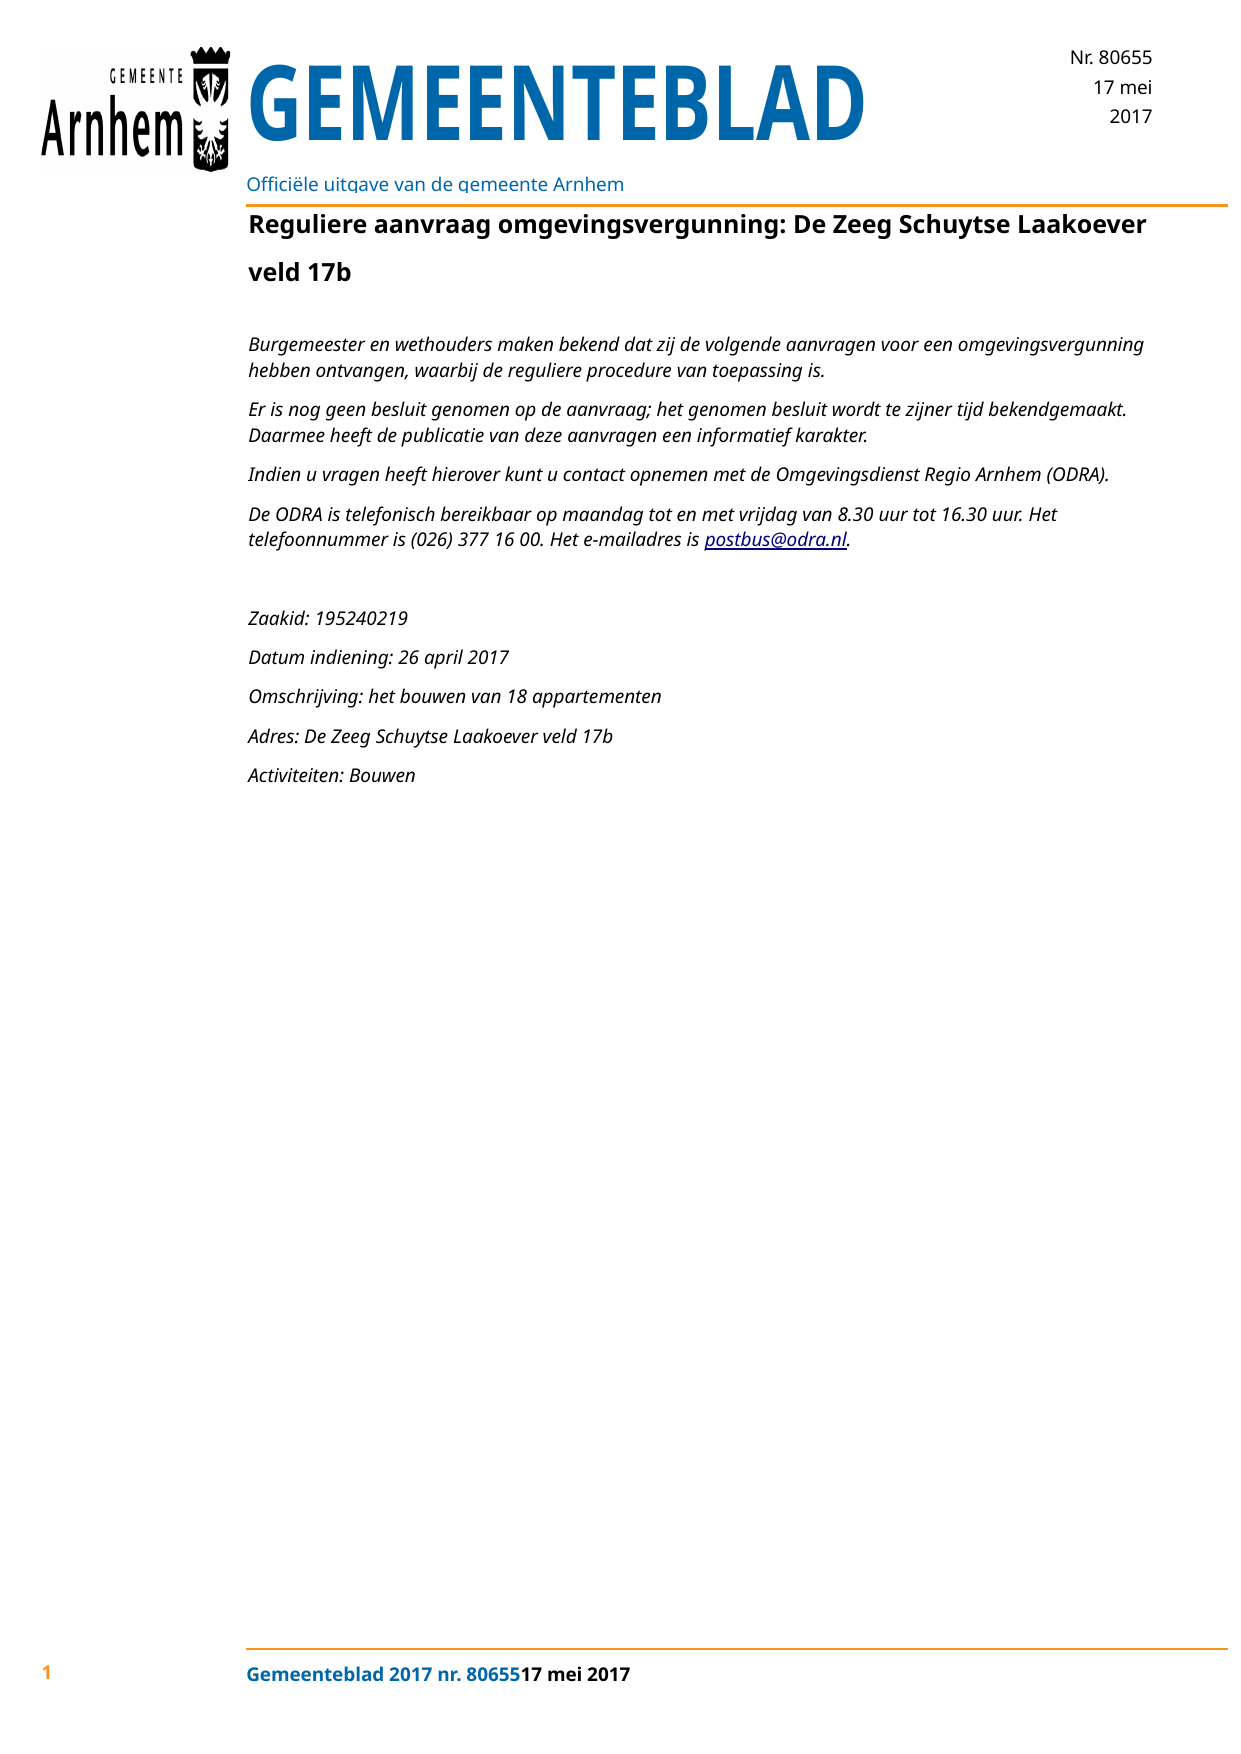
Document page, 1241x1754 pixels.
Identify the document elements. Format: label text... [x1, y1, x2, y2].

text Zaakid: 195240219 [248, 605, 1152, 631]
text Er is nog geen besluit genomen op de aanvraag; het genomen besluit wordt te zijner tijd bekendgemaakt. Daarmee heeft de publicatie van deze aanvragen een informatief karakter. [248, 396, 1152, 448]
text Adres: De Zeeg Schuytse Laakoever veld 17b [248, 723, 1152, 748]
picture [41, 47, 231, 172]
text Burgemeester en wethouders maken bekend dat zij de volgende aanvragen voor een omgevingsvergunning hebben ontvangen, waarbij de reguliere procedure van toepassing is. [248, 331, 1152, 383]
text De ODRA is telefonisch bereikbaar op maandag tot en met vrijdag van 8.30 uur tot 16.30 uur. Het telefoonnummer is (026) 377 16 00. Het e-mailadres is postbus@odra.nl. [248, 501, 1152, 552]
text Reguliere aanvraag omgevingsvergunning: De Zeeg Schuytse Laakoever veld 17b [248, 207, 1152, 288]
text Activiteiten: Bouwen [248, 762, 1152, 788]
text Omschrijving: het bouwen van 18 appartementen [248, 683, 1152, 709]
text Datum indiening: 26 april 2017 [248, 644, 1152, 670]
text Indien u vragen heeft hierover kunt u contact opnemen met de Omgevingsdienst Regio Arnhem (ODRA). [248, 461, 1152, 487]
